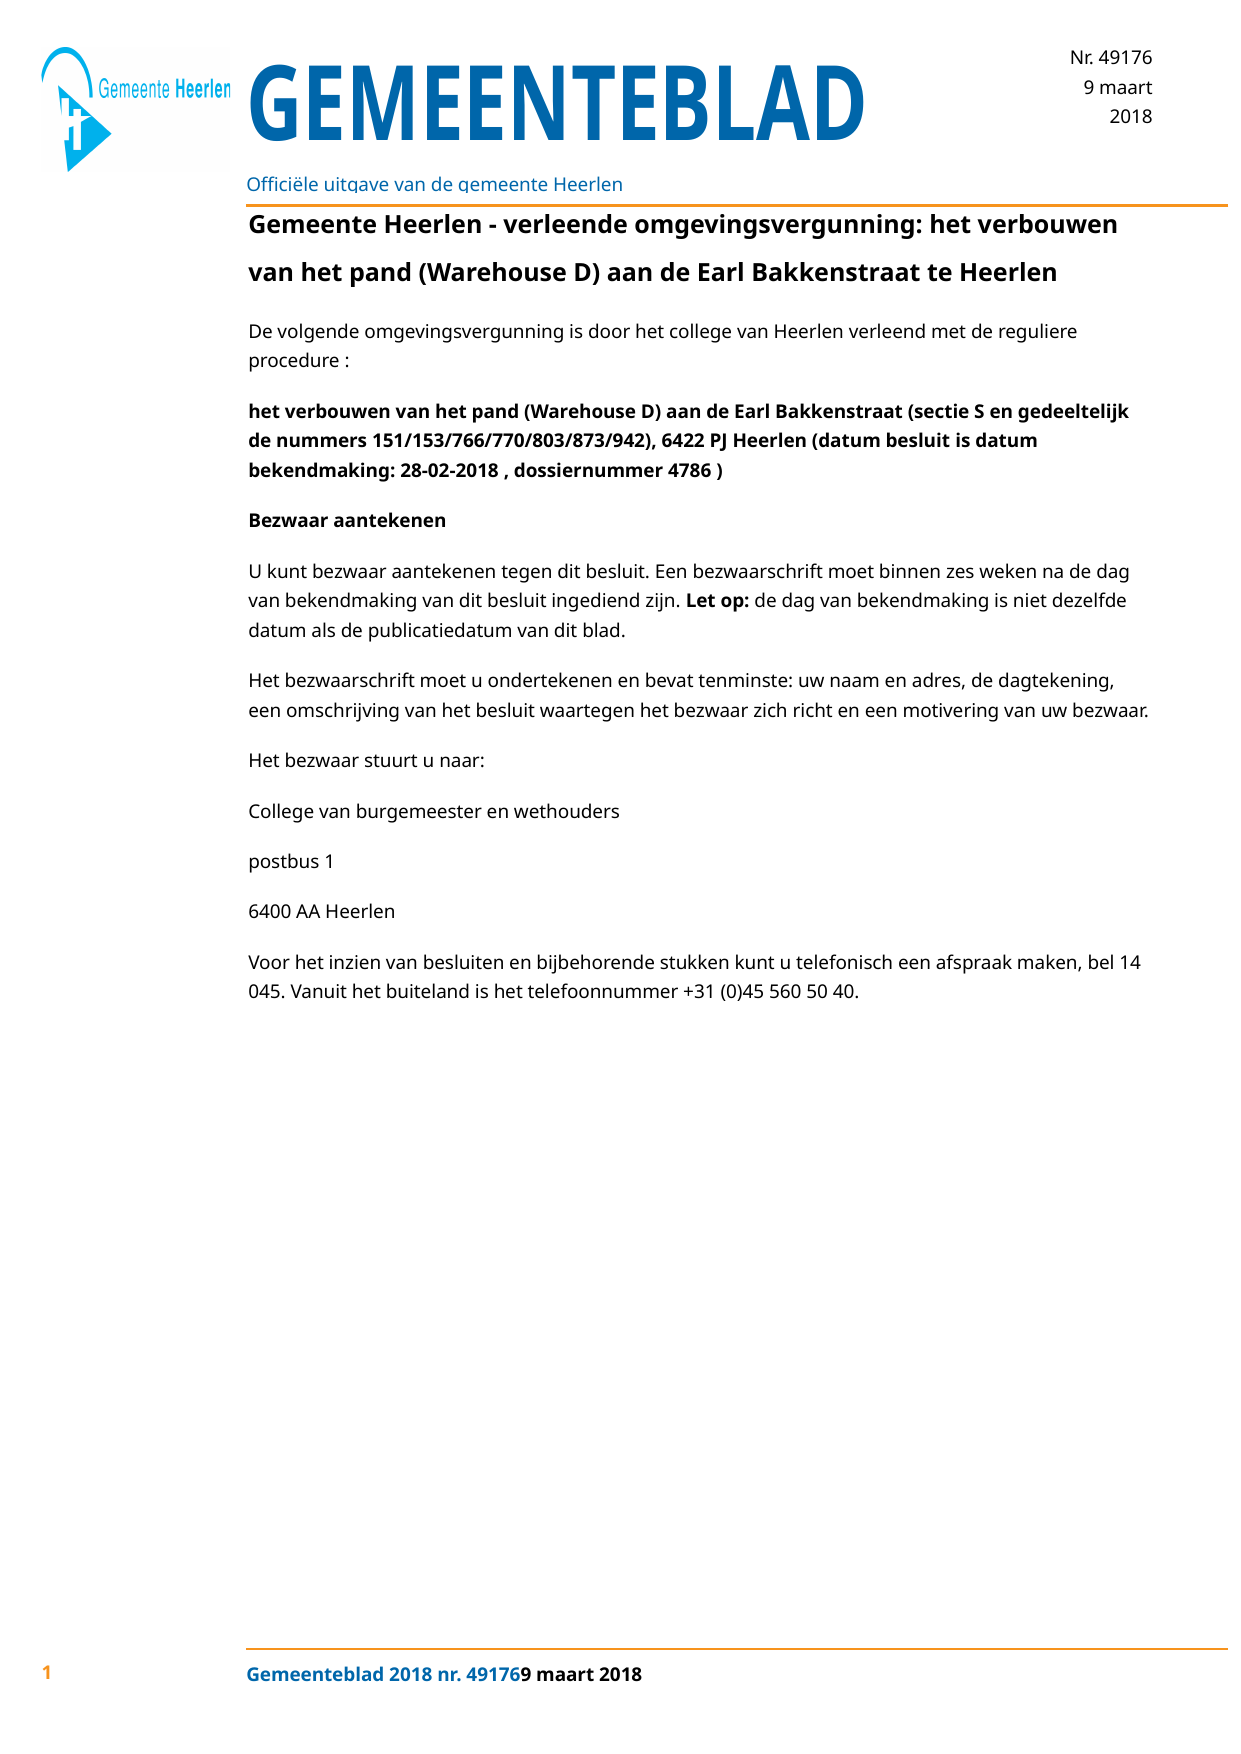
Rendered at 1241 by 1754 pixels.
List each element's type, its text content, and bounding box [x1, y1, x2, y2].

picture [41, 47, 58, 70]
text De volgende omgevingsvergunning is door het college van Heerlen verleend met de reguliere procedure : [248, 318, 1152, 373]
text Het bezwaarschrift moet u ondertekenen en bevat tenminste: uw naam en adres, de dagtekening, een omschrijving van het besluit waartegen het bezwaar zich richt en een motivering van uw bezwaar. [248, 667, 1152, 723]
text Het bezwaar stuurt u naar: [248, 747, 1152, 773]
text het verbouwen van het pand (Warehouse D) aan de Earl Bakkenstraat (sectie S en gedeeltelijk de nummers 151/153/766/770/803/873/942), 6422 PJ Heerlen (datum besluit is datum bekendmaking: 28-02-2018 , dossiernummer 4786 ) [248, 398, 1152, 483]
text Bezwaar aantekenen [248, 507, 1152, 533]
text Gemeente Heerlen - verleende omgevingsvergunning: het verbouwen van het pand (Warehouse D) aan de Earl Bakkenstraat te Heerlen [248, 207, 1152, 288]
picture [41, 47, 231, 172]
text College van burgemeester en wethouders [248, 798, 1152, 824]
text postbus 1 [248, 848, 1152, 874]
text 6400 AA Heerlen [248, 899, 1152, 924]
text U kunt bezwaar aantekenen tegen dit besluit. Een bezwaarschrift moet binnen zes weken na de dag van bekendmaking van dit besluit ingediend zijn. Let op: de dag van bekendmaking is niet dezelfde datum als de publicatiedatum van dit blad. [248, 558, 1152, 643]
text Voor het inzien van besluiten en bijbehorende stukken kunt u telefonisch een afspraak maken, bel 14 045. Vanuit het buiteland is het telefoonnummer +31 (0)45 560 50 40. [248, 949, 1152, 1004]
